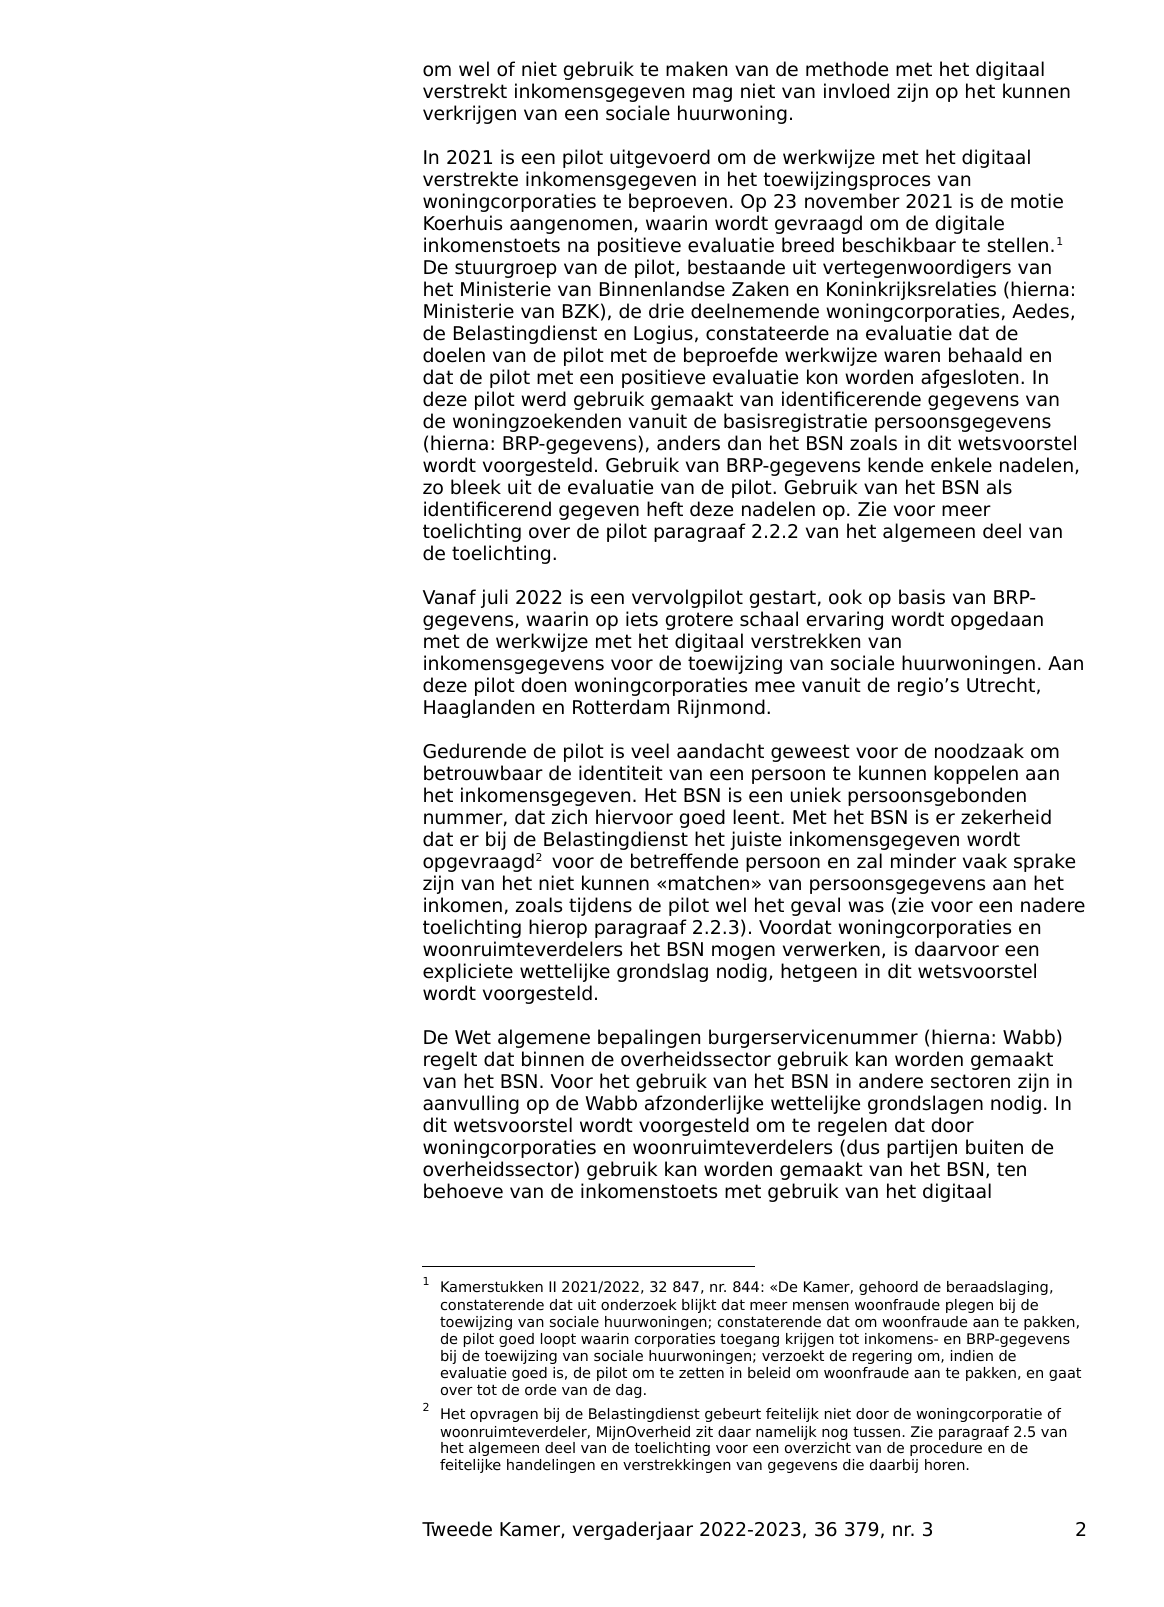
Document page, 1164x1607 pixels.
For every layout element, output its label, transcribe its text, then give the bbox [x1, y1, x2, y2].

text Kamerstukken II 2021/2022, 32 847, nr. 844: «De Kamer, gehoord de beraadslaging, constaterende dat uit onderzoek blijkt dat meer mensen woonfraude plegen bij de toewijzing van sociale huurwoningen; constaterende dat om woonfraude aan te pakken, de pilot goed loopt waarin corporaties toegang krijgen tot inkomens- en BRP-gegevens bij de toewijzing van sociale huurwoningen; verzoekt de regering om, indien de evaluatie goed is, de pilot om te zetten in beleid om woonfraude aan te pakken, en gaat over tot de orde van de dag. [422, 1275, 1087, 1399]
text Het opvragen bij de Belastingdienst gebeurt feitelijk niet door de woningcorporatie of woonruimteverdeler, MijnOverheid zit daar namelijk nog tussen. Zie paragraaf 2.5 van het algemeen deel van de toelichting voor een overzicht van de procedure en de feitelijke handelingen en verstrekkingen van gegevens die daarbij horen. [422, 1402, 1087, 1474]
text In 2021 is een pilot uitgevoerd om de werkwijze met het digitaal verstrekte inkomensgegeven in het toewijzingsproces van woningcorporaties te beproeven. Op 23 november 2021 is de motie Koerhuis aangenomen, waarin wordt gevraagd om de digitale inkomenstoets na positieve evaluatie breed beschikbaar te stellen. De stuurgroep van de pilot, bestaande uit vertegenwoordigers van het Ministerie van Binnenlandse Zaken en Koninkrijksrelaties (hierna: Ministerie van BZK), de drie deelnemende woningcorporaties, Aedes, de Belastingdienst en Logius, constateerde na evaluatie dat de doelen van de pilot met de beproefde werkwijze waren behaald en dat de pilot met een positieve evaluatie kon worden afgesloten. In deze pilot werd gebruik gemaakt van identificerende gegevens van de woningzoekenden vanuit de basisregistratie persoonsgegevens (hierna: BRP-gegevens), anders dan het BSN zoals in dit wetsvoorstel wordt voorgesteld. Gebruik van BRP-gegevens kende enkele nadelen, zo bleek uit de evaluatie van de pilot. Gebruik van het BSN als identificerend gegeven heft deze nadelen op. Zie voor meer toelichting over de pilot paragraaf 2.2.2 van het algemeen deel van de toelichting. [422, 147, 1087, 565]
text Vanaf juli 2022 is een vervolgpilot gestart, ook op basis van BRP-gegevens, waarin op iets grotere schaal ervaring wordt opgedaan met de werkwijze met het digitaal verstrekken van inkomensgegevens voor de toewijzing van sociale huurwoningen. Aan deze pilot doen woningcorporaties mee vanuit de regio’s Utrecht, Haaglanden en Rotterdam Rijnmond. [422, 587, 1087, 719]
text om wel of niet gebruik te maken van de methode met het digitaal verstrekt inkomensgegeven mag niet van invloed zijn op het kunnen verkrijgen van een sociale huurwoning. [422, 59, 1087, 125]
text Gedurende de pilot is veel aandacht geweest voor de noodzaak om betrouwbaar de identiteit van een persoon te kunnen koppelen aan het inkomensgegeven. Het BSN is een uniek persoonsgebonden nummer, dat zich hiervoor goed leent. Met het BSN is er zekerheid dat er bij de Belastingdienst het juiste inkomensgegeven wordt opgevraagd voor de betreffende persoon en zal minder vaak sprake zijn van het niet kunnen «matchen» van persoonsgegevens aan het inkomen, zoals tijdens de pilot wel het geval was (zie voor een nadere toelichting hierop paragraaf 2.2.3). Voordat woningcorporaties en woonruimteverdelers het BSN mogen verwerken, is daarvoor een expliciete wettelijke grondslag nodig, hetgeen in dit wetsvoorstel wordt voorgesteld. [422, 741, 1087, 1005]
text De Wet algemene bepalingen burgerservicenummer (hierna: Wabb) regelt dat binnen de overheidssector gebruik kan worden gemaakt van het BSN. Voor het gebruik van het BSN in andere sectoren zijn in aanvulling op de Wabb afzonderlijke wettelijke grondslagen nodig. In dit wetsvoorstel wordt voorgesteld om te regelen dat door woningcorporaties en woonruimteverdelers (dus partijen buiten de overheidssector) gebruik kan worden gemaakt van het BSN, ten behoeve van de inkomenstoets met gebruik van het digitaal [422, 1027, 1087, 1203]
